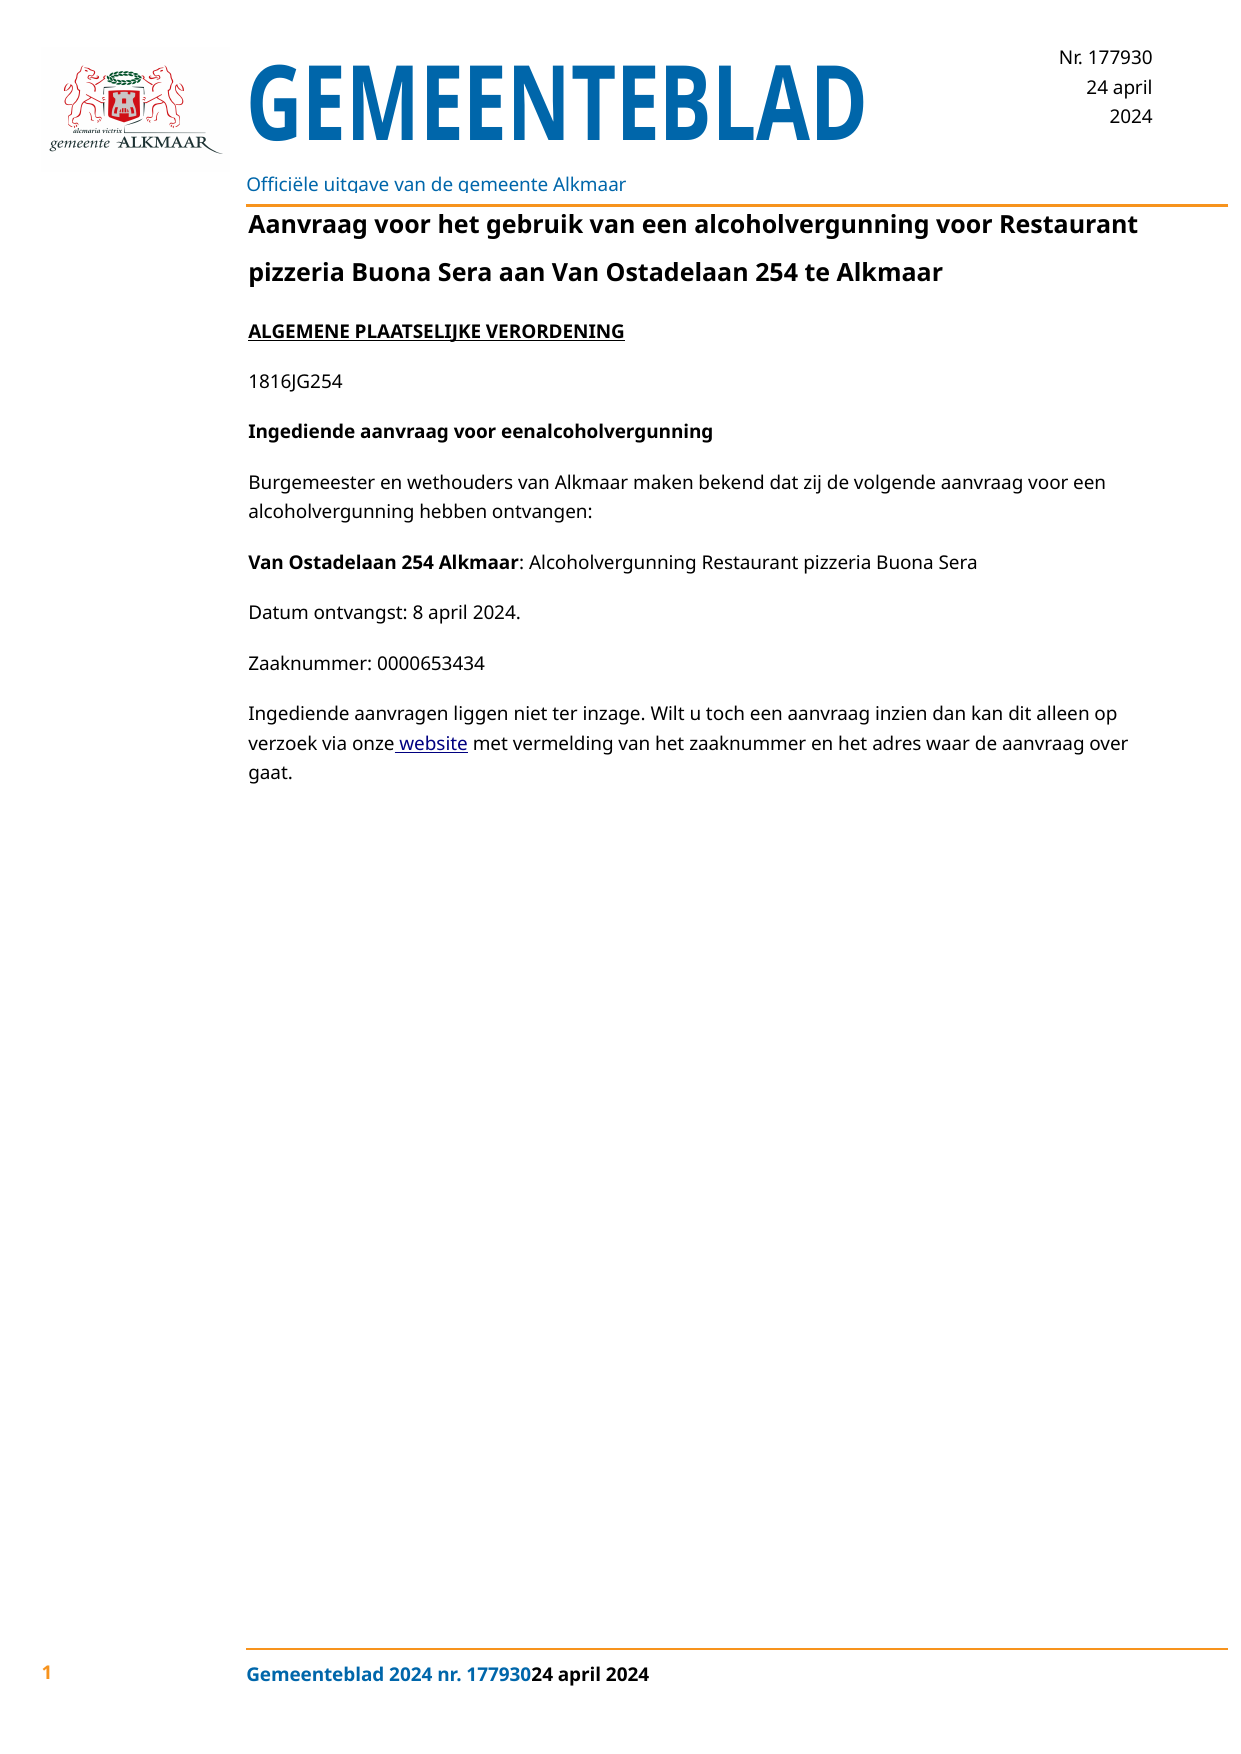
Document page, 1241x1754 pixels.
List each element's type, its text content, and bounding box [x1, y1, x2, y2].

text Aanvraag voor het gebruik van een alcoholvergunning voor Restaurant pizzeria Buona Sera aan Van Ostadelaan 254 te Alkmaar [248, 207, 1152, 288]
text Datum ontvangst: 8 april 2024. [248, 599, 1152, 625]
text Burgemeester en wethouders van Alkmaar maken bekend dat zij de volgende aanvraag voor een alcoholvergunning hebben ontvangen: [248, 469, 1152, 524]
text Van Ostadelaan 254 Alkmaar: Alcoholvergunning Restaurant pizzeria Buona Sera [248, 549, 1152, 575]
text Ingediende aanvragen liggen niet ter inzage. Wilt u toch een aanvraag inzien dan kan dit alleen op verzoek via onze website met vermelding van het zaaknummer en het adres waar de aanvraag over gaat. [248, 700, 1152, 785]
text Ingediende aanvraag voor eenalcoholvergunning [248, 419, 1152, 444]
text 1816JG254 [248, 368, 1152, 394]
text Zaaknummer: 0000653434 [248, 650, 1152, 676]
text ALGEMENE PLAATSELIJKE VERORDENING [248, 318, 1152, 344]
picture [41, 47, 231, 172]
